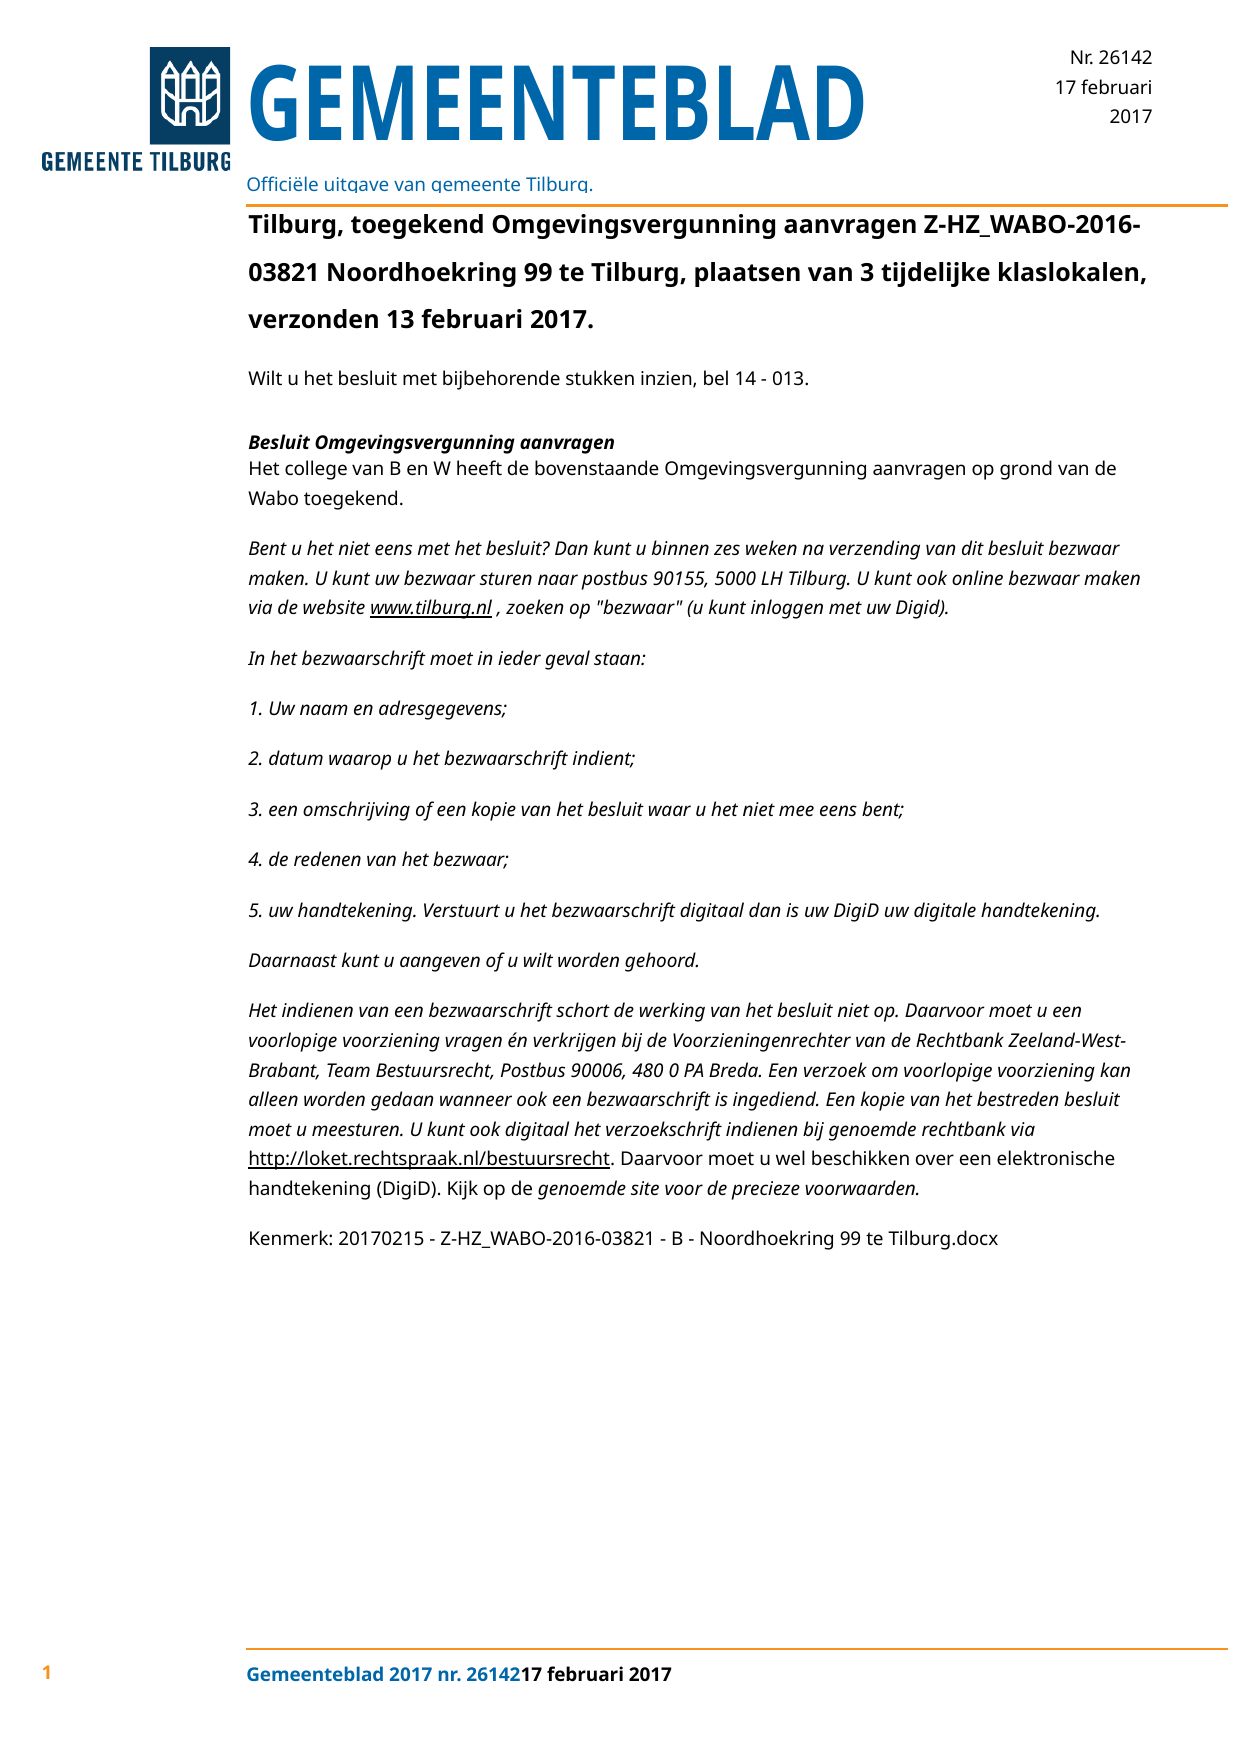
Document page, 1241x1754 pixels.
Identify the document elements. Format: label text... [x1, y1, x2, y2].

text In het bezwaarschrift moet in ieder geval staan: [248, 645, 1152, 671]
text Het indienen van een bezwaarschrift schort de werking van het besluit niet op. Daarvoor moet u een voorlopige voorziening vragen én verkrijgen bij de Voorzieningenrechter van de Rechtbank Zeeland-West-Brabant, Team Bestuursrecht, Postbus 90006, 480 0 PA Breda. Een verzoek om voorlopige voorziening kan alleen worden gedaan wanneer ook een bezwaarschrift is ingediend. Een kopie van het bestreden besluit moet u meesturen. U kunt ook digitaal het verzoekschrift indienen bij genoemde rechtbank via http://loket.rechtspraak.nl/bestuursrecht. Daarvoor moet u wel beschikken over een elektronische handtekening (DigiD). Kijk op de genoemde site voor de precieze voorwaarden. [248, 998, 1152, 1201]
text Kenmerk: 20170215 - Z-HZ_WABO-2016-03821 - B - Noordhoekring 99 te Tilburg.docx [248, 1226, 1152, 1251]
text 2. datum waarop u het bezwaarschrift indient; [248, 746, 1152, 771]
picture [41, 47, 231, 172]
text Het college van B en W heeft de bovenstaande Omgevingsvergunning aanvragen op grond van de Wabo toegekend. [248, 455, 1152, 511]
text Bent u het niet eens met het besluit? Dan kunt u binnen zes weken na verzending van dit besluit bezwaar maken. U kunt uw bezwaar sturen naar postbus 90155, 5000 LH Tilburg. U kunt ook online bezwaar maken via de website www.tilburg.nl , zoeken op "bezwaar" (u kunt inloggen met uw Digid). [248, 535, 1152, 620]
text 3. een omschrijving of een kopie van het besluit waar u het niet mee eens bent; [248, 796, 1152, 822]
text Besluit Omgevingsvergunning aanvragen [248, 429, 1152, 455]
text Wilt u het besluit met bijbehorende stukken inzien, bel 14 - 013. [248, 366, 1152, 391]
text Tilburg, toegekend Omgevingsvergunning aanvragen Z-HZ_WABO-2016-03821 Noordhoekring 99 te Tilburg, plaatsen van 3 tijdelijke klaslokalen, verzonden 13 februari 2017. [248, 207, 1152, 336]
text 1. Uw naam en adresgegevens; [248, 695, 1152, 721]
text 4. de redenen van het bezwaar; [248, 846, 1152, 872]
text 5. uw handtekening. Verstuurt u het bezwaarschrift digitaal dan is uw DigiD uw digitale handtekening. [248, 897, 1152, 923]
text Daarnaast kunt u aangeven of u wilt worden gehoord. [248, 947, 1152, 973]
